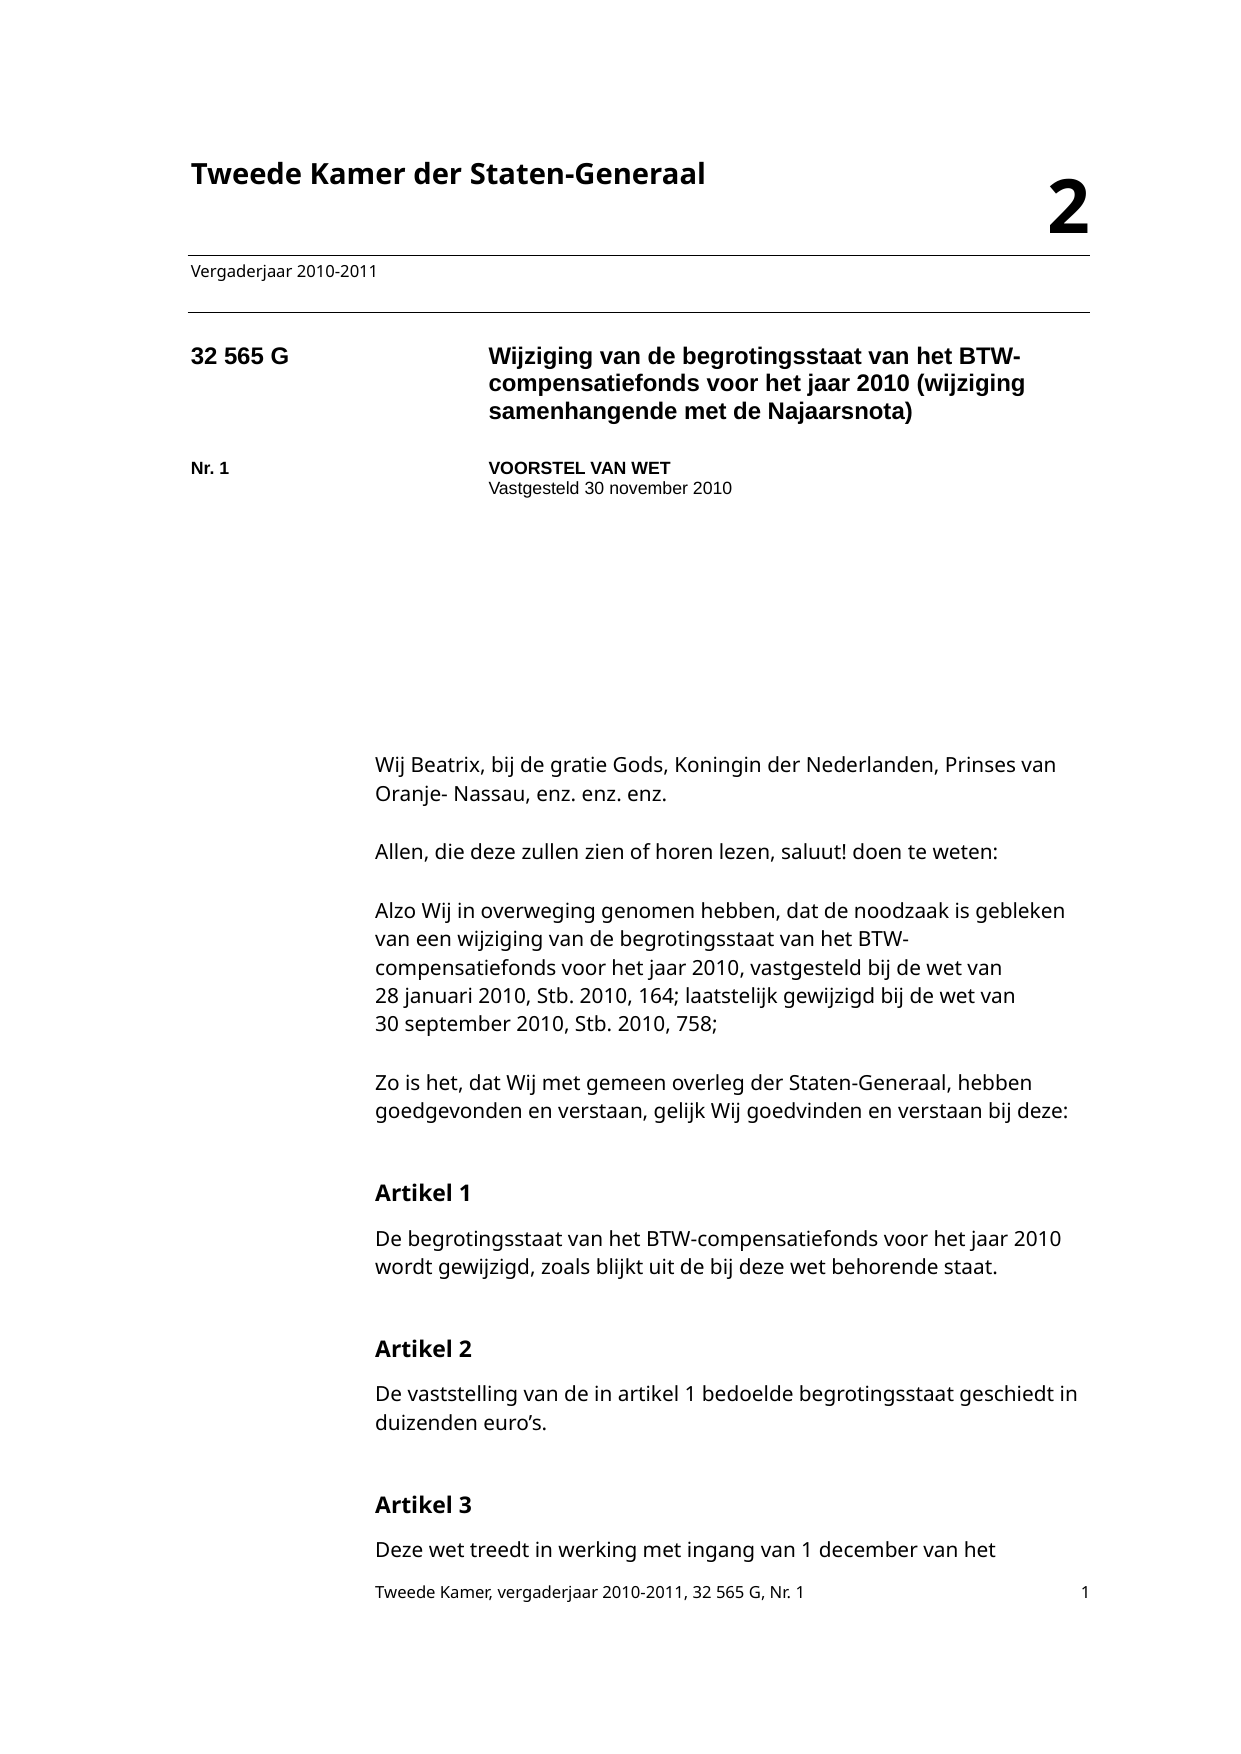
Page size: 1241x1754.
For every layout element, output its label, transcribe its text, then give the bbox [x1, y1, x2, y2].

table_header Tweede Kamer der Staten-Generaal [188, 150, 909, 255]
text Zo is het, dat Wij met gemeen overleg der Staten-Generaal, hebben goedgevonden en verstaan, gelijk Wij goedvinden en verstaan bij deze: [375, 1068, 1090, 1125]
table_cell Nr. 1 [188, 455, 485, 573]
text Wij Beatrix, bij de gratie Gods, Koningin der Nederlanden, Prinses van Oranje- Nassau, enz. enz. enz. [375, 751, 1090, 807]
text Allen, die deze zullen zien of horen lezen, saluut! doen te weten: [375, 837, 1090, 866]
table_cell VOORSTEL VAN WET Vastgesteld 30 november 2010 [485, 455, 1090, 573]
subtitle Artikel 2 [375, 1333, 1090, 1364]
table_header 2 [910, 150, 1090, 255]
table_cell [188, 313, 485, 339]
table_cell [485, 313, 1090, 339]
subtitle Artikel 1 [375, 1177, 1090, 1209]
table_cell 32 565 G [188, 339, 485, 454]
text Alzo Wij in overweging genomen hebben, dat de noodzaak is gebleken van een wijziging van de begrotingsstaat van het BTW-compensatiefonds voor het jaar 2010, vastgesteld bij de wet van 28 januari 2010, Stb. 2010, 164; laatstelijk gewijzigd bij de wet van 30 september 2010, Stb. 2010, 758; [375, 896, 1090, 1038]
text De vaststelling van de in artikel 1 bedoelde begrotingsstaat geschiedt in duizenden euro’s. [375, 1379, 1090, 1436]
text De begrotingsstaat van het BTW-compensatiefonds voor het jaar 2010 wordt gewijzigd, zoals blijkt uit de bij deze wet behorende staat. [375, 1224, 1090, 1281]
subtitle Artikel 3 [375, 1489, 1090, 1520]
table_cell [485, 256, 1090, 312]
table_cell Wijziging van de begrotingsstaat van het BTW-compensatiefonds voor het jaar 2010 (wijziging samenhangende met de Najaarsnota) [485, 339, 1090, 454]
table_cell Vergaderjaar 2010-2011 [188, 256, 485, 312]
text Deze wet treedt in werking met ingang van 1 december van het [375, 1535, 1090, 1563]
